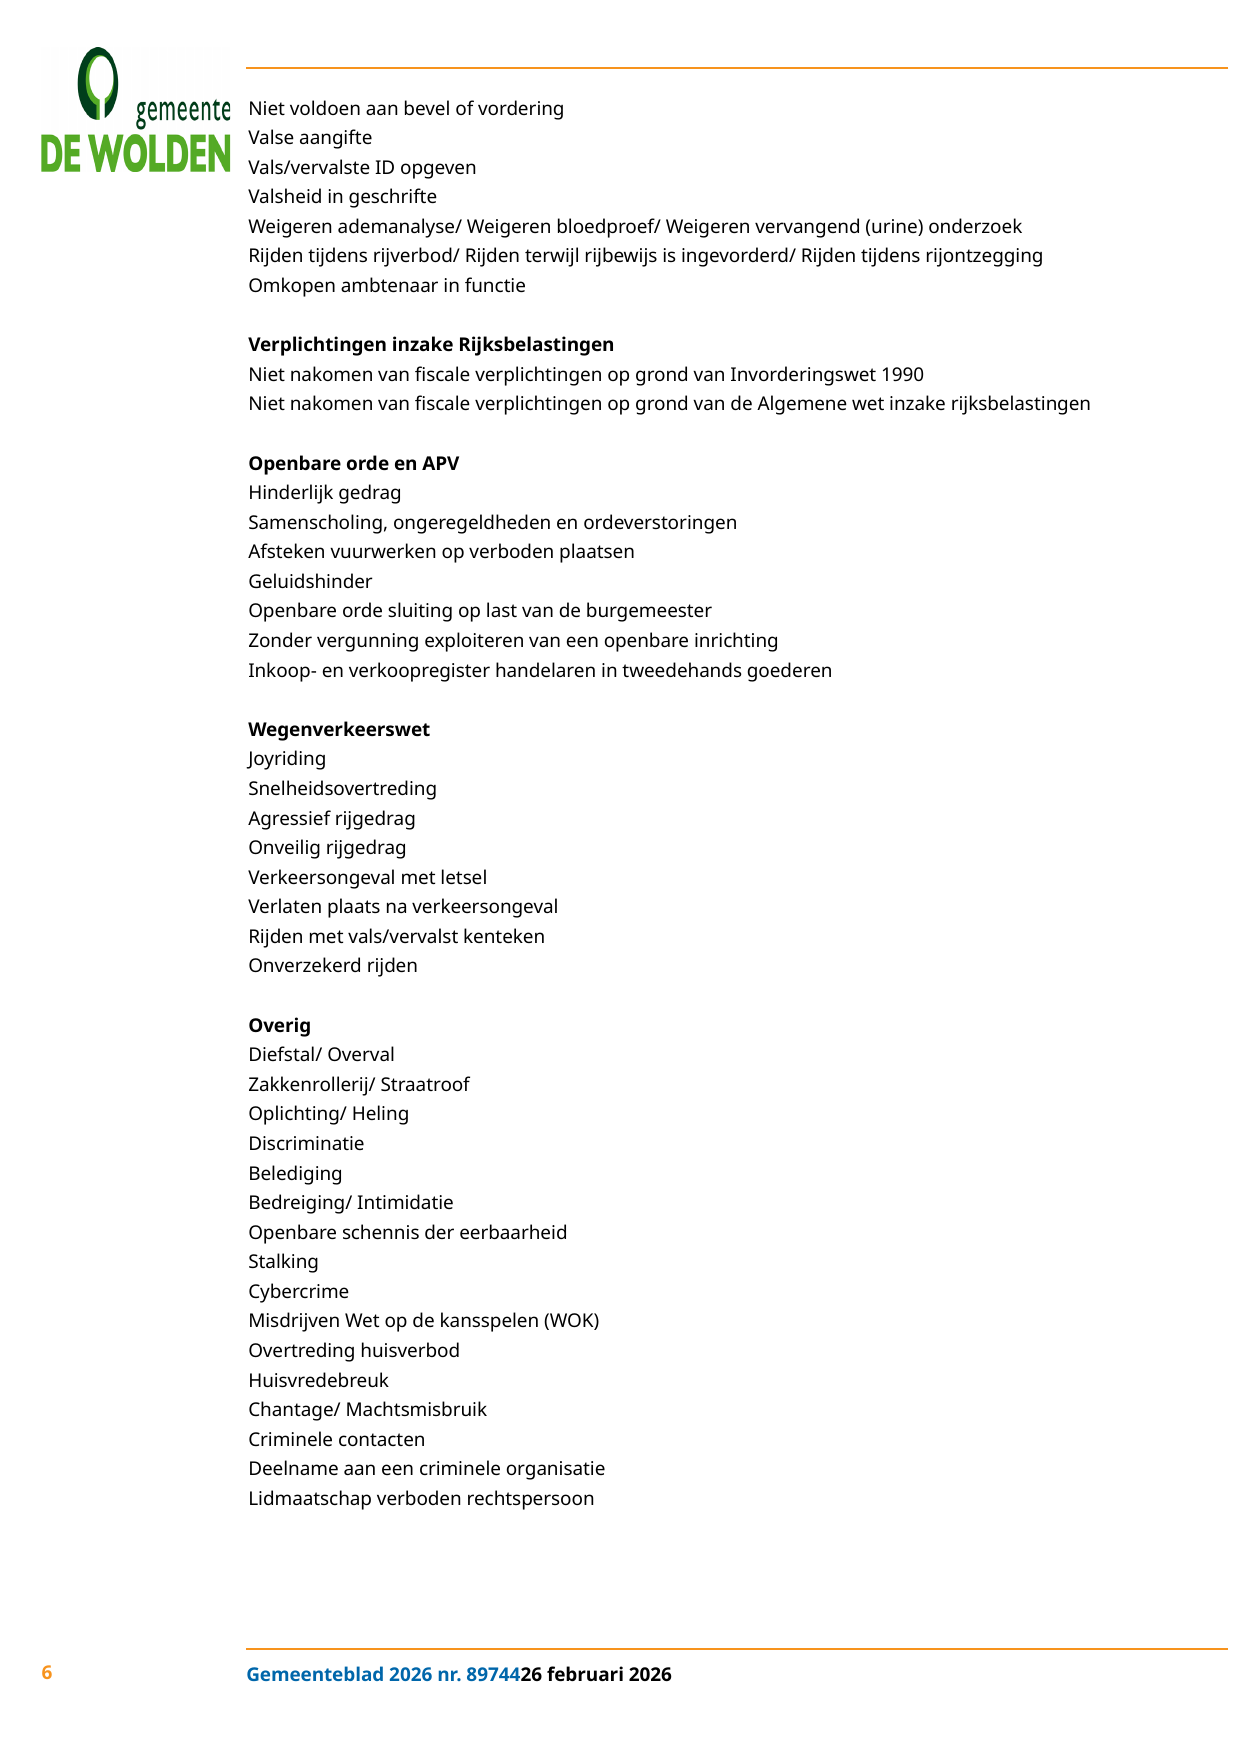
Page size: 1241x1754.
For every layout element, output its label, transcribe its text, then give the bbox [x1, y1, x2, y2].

text Belediging [248, 1160, 1152, 1186]
text Diefstal/ Overval [248, 1041, 1152, 1067]
text Zakkenrollerij/ Straatroof [248, 1071, 1152, 1097]
text Overig [248, 1012, 1152, 1038]
text Onveilig rijgedrag [248, 834, 1152, 860]
text Rijden met vals/vervalst kenteken [248, 923, 1152, 949]
text Inkoop- en verkoopregister handelaren in tweedehands goederen [248, 657, 1152, 683]
text Misdrijven Wet op de kansspelen (WOK) [248, 1308, 1152, 1333]
text Stalking [248, 1248, 1152, 1274]
text Openbare orde sluiting op last van de burgemeester [248, 598, 1152, 623]
text Bedreiging/ Intimidatie [248, 1189, 1152, 1215]
text Wegenverkeerswet [248, 716, 1152, 742]
text Lidmaatschap verboden rechtspersoon [248, 1485, 1152, 1511]
text Criminele contacten [248, 1426, 1152, 1452]
text Omkopen ambtenaar in functie [248, 272, 1152, 298]
text Zonder vergunning exploiteren van een openbare inrichting [248, 627, 1152, 653]
text Afsteken vuurwerken op verboden plaatsen [248, 538, 1152, 564]
text Niet nakomen van fiscale verplichtingen op grond van de Algemene wet inzake rijksbelastingen [248, 391, 1152, 416]
text Samenscholing, ongeregeldheden en ordeverstoringen [248, 509, 1152, 535]
text Niet nakomen van fiscale verplichtingen op grond van Invorderingswet 1990 [248, 361, 1152, 387]
text Cybercrime [248, 1278, 1152, 1304]
text Openbare orde en APV [248, 450, 1152, 476]
text Chantage/ Machtsmisbruik [248, 1396, 1152, 1422]
text Deelname aan een criminele organisatie [248, 1456, 1152, 1481]
text Hinderlijk gedrag [248, 479, 1152, 505]
picture [41, 47, 231, 172]
text Openbare schennis der eerbaarheid [248, 1219, 1152, 1245]
text Agressief rijgedrag [248, 805, 1152, 831]
text Niet voldoen aan bevel of vordering [248, 95, 1152, 121]
text Weigeren ademanalyse/ Weigeren bloedproef/ Weigeren vervangend (urine) onderzoek [248, 213, 1152, 239]
text Geluidshinder [248, 568, 1152, 594]
text Joyriding [248, 746, 1152, 771]
text Rijden tijdens rijverbod/ Rijden terwijl rijbewijs is ingevorderd/ Rijden tijdens rijontzegging [248, 243, 1152, 268]
text Snelheidsovertreding [248, 775, 1152, 801]
text Oplichting/ Heling [248, 1101, 1152, 1126]
text Verkeersongeval met letsel [248, 864, 1152, 890]
text Overtreding huisverbod [248, 1337, 1152, 1363]
text Valsheid in geschrifte [248, 183, 1152, 209]
text Huisvredebreuk [248, 1367, 1152, 1393]
text Valse aangifte [248, 124, 1152, 150]
text Vals/vervalste ID opgeven [248, 154, 1152, 180]
text Onverzekerd rijden [248, 953, 1152, 978]
text Discriminatie [248, 1130, 1152, 1156]
text Verlaten plaats na verkeersongeval [248, 893, 1152, 919]
text Verplichtingen inzake Rijksbelastingen [248, 331, 1152, 357]
